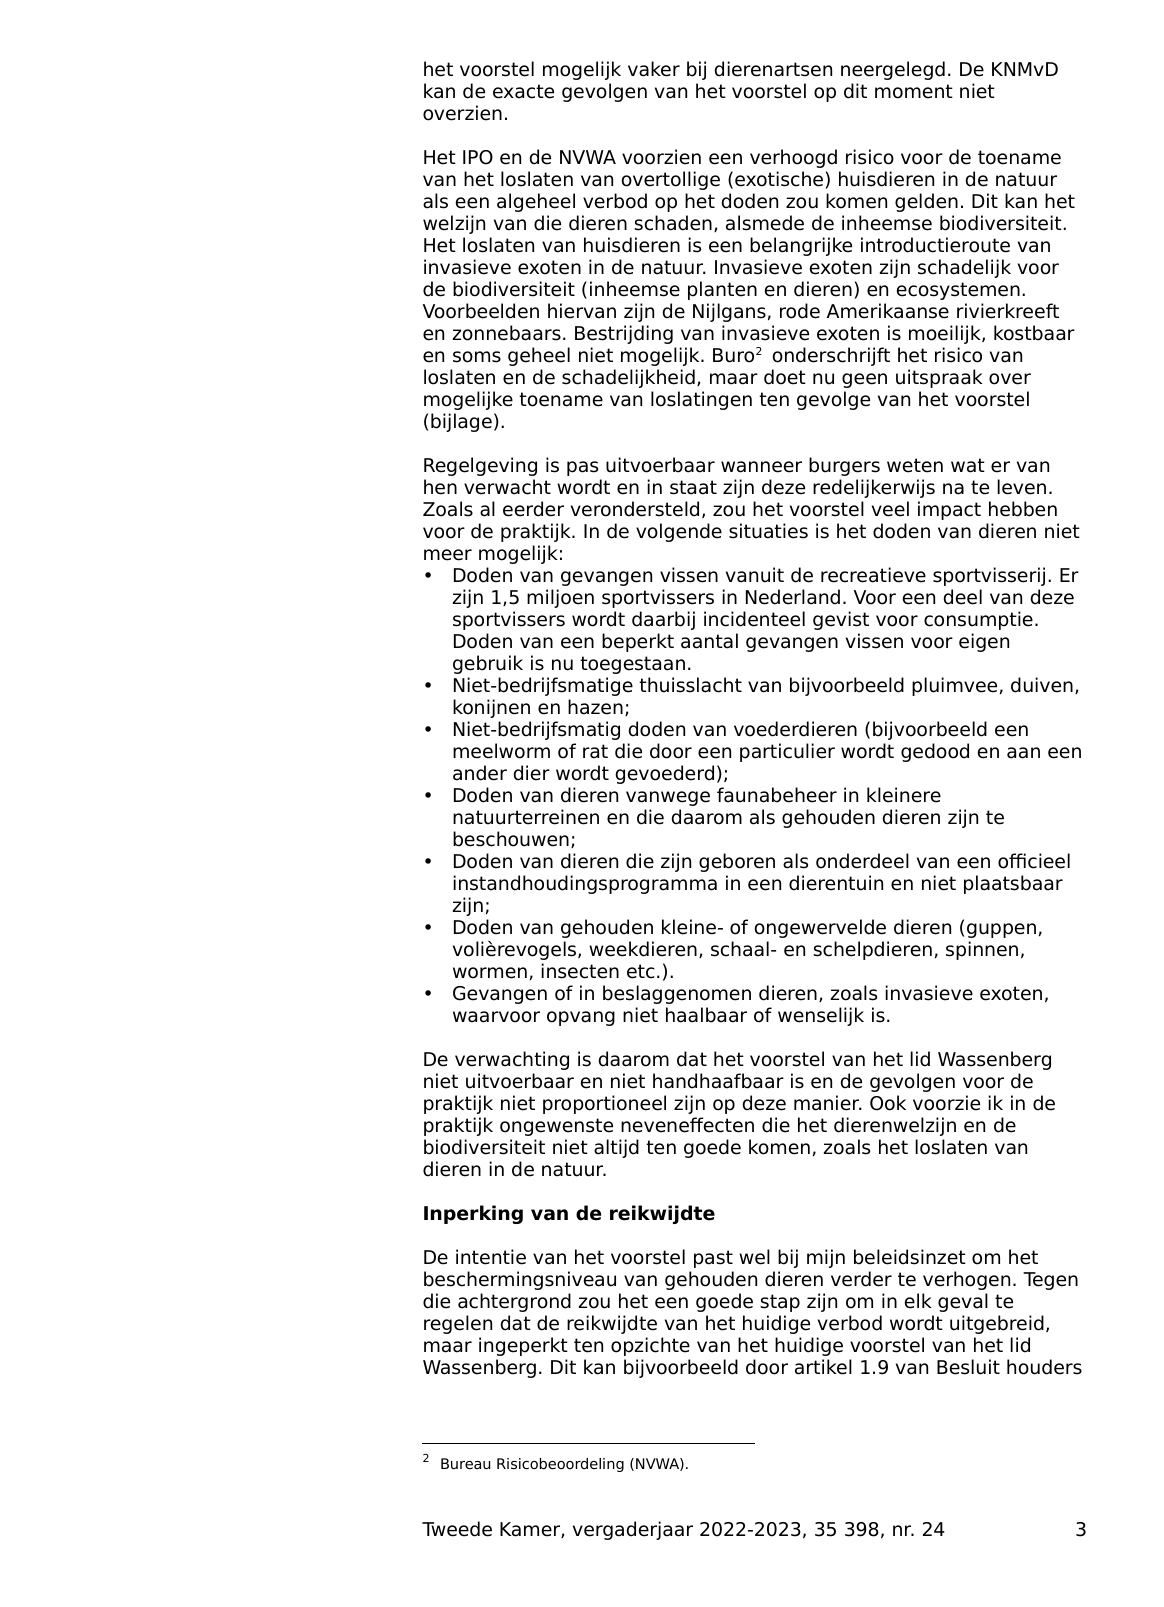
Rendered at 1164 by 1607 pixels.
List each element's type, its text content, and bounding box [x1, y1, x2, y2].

text Het IPO en de NVWA voorzien een verhoogd risico voor de toename van het loslaten van overtollige (exotische) huisdieren in de natuur als een algeheel verbod op het doden zou komen gelden. Dit kan het welzijn van die dieren schaden, alsmede de inheemse biodiversiteit. Het loslaten van huisdieren is een belangrijke introductieroute van invasieve exoten in de natuur. Invasieve exoten zijn schadelijk voor de biodiversiteit (inheemse planten en dieren) en ecosystemen. Voorbeelden hiervan zijn de Nijlgans, rode Amerikaanse rivierkreeft en zonnebaars. Bestrijding van invasieve exoten is moeilijk, kostbaar en soms geheel niet mogelijk. Buro onderschrijft het risico van loslaten en de schadelijkheid, maar doet nu geen uitspraak over mogelijke toename van loslatingen ten gevolge van het voorstel (bijlage). [422, 147, 1087, 433]
text • Doden van dieren die zijn geboren als onderdeel van een officieel instandhoudingsprogramma in een dierentuin en niet plaatsbaar zijn; [422, 851, 1087, 917]
subtitle Inperking van de reikwijdte [422, 1203, 1087, 1225]
text • Gevangen of in beslaggenomen dieren, zoals invasieve exoten, waarvoor opvang niet haalbaar of wenselijk is. [422, 983, 1087, 1027]
text • Doden van gehouden kleine- of ongewervelde dieren (guppen, volièrevogels, weekdieren, schaal- en schelpdieren, spinnen, wormen, insecten etc.). [422, 917, 1087, 983]
text • Doden van dieren vanwege faunabeheer in kleinere natuurterreinen en die daarom als gehouden dieren zijn te beschouwen; [422, 785, 1087, 851]
text De intentie van het voorstel past wel bij mijn beleidsinzet om het beschermingsniveau van gehouden dieren verder te verhogen. Tegen die achtergrond zou het een goede stap zijn om in elk geval te regelen dat de reikwijdte van het huidige verbod wordt uitgebreid, maar ingeperkt ten opzichte van het huidige voorstel van het lid Wassenberg. Dit kan bijvoorbeeld door artikel 1.9 van Besluit houders [422, 1247, 1087, 1379]
text • Niet-bedrijfsmatige thuisslacht van bijvoorbeeld pluimvee, duiven, konijnen en hazen; [422, 675, 1087, 719]
text De verwachting is daarom dat het voorstel van het lid Wassenberg niet uitvoerbaar en niet handhaafbaar is en de gevolgen voor de praktijk niet proportioneel zijn op deze manier. Ook voorzie ik in de praktijk ongewenste neveneffecten die het dierenwelzijn en de biodiversiteit niet altijd ten goede komen, zoals het loslaten van dieren in de natuur. [422, 1049, 1087, 1181]
text Regelgeving is pas uitvoerbaar wanneer burgers weten wat er van hen verwacht wordt en in staat zijn deze redelijkerwijs na te leven. Zoals al eerder verondersteld, zou het voorstel veel impact hebben voor de praktijk. In de volgende situaties is het doden van dieren niet meer mogelijk: [422, 455, 1087, 565]
text Bureau Risicobeoordeling (NVWA). [422, 1452, 1087, 1474]
text • Doden van gevangen vissen vanuit de recreatieve sportvisserij. Er zijn 1,5 miljoen sportvissers in Nederland. Voor een deel van deze sportvissers wordt daarbij incidenteel gevist voor consumptie. Doden van een beperkt aantal gevangen vissen voor eigen gebruik is nu toegestaan. [422, 565, 1087, 675]
text • Niet-bedrijfsmatig doden van voederdieren (bijvoorbeeld een meelworm of rat die door een particulier wordt gedood en aan een ander dier wordt gevoederd); [422, 719, 1087, 785]
text het voorstel mogelijk vaker bij dierenartsen neergelegd. De KNMvD kan de exacte gevolgen van het voorstel op dit moment niet overzien. [422, 59, 1087, 125]
